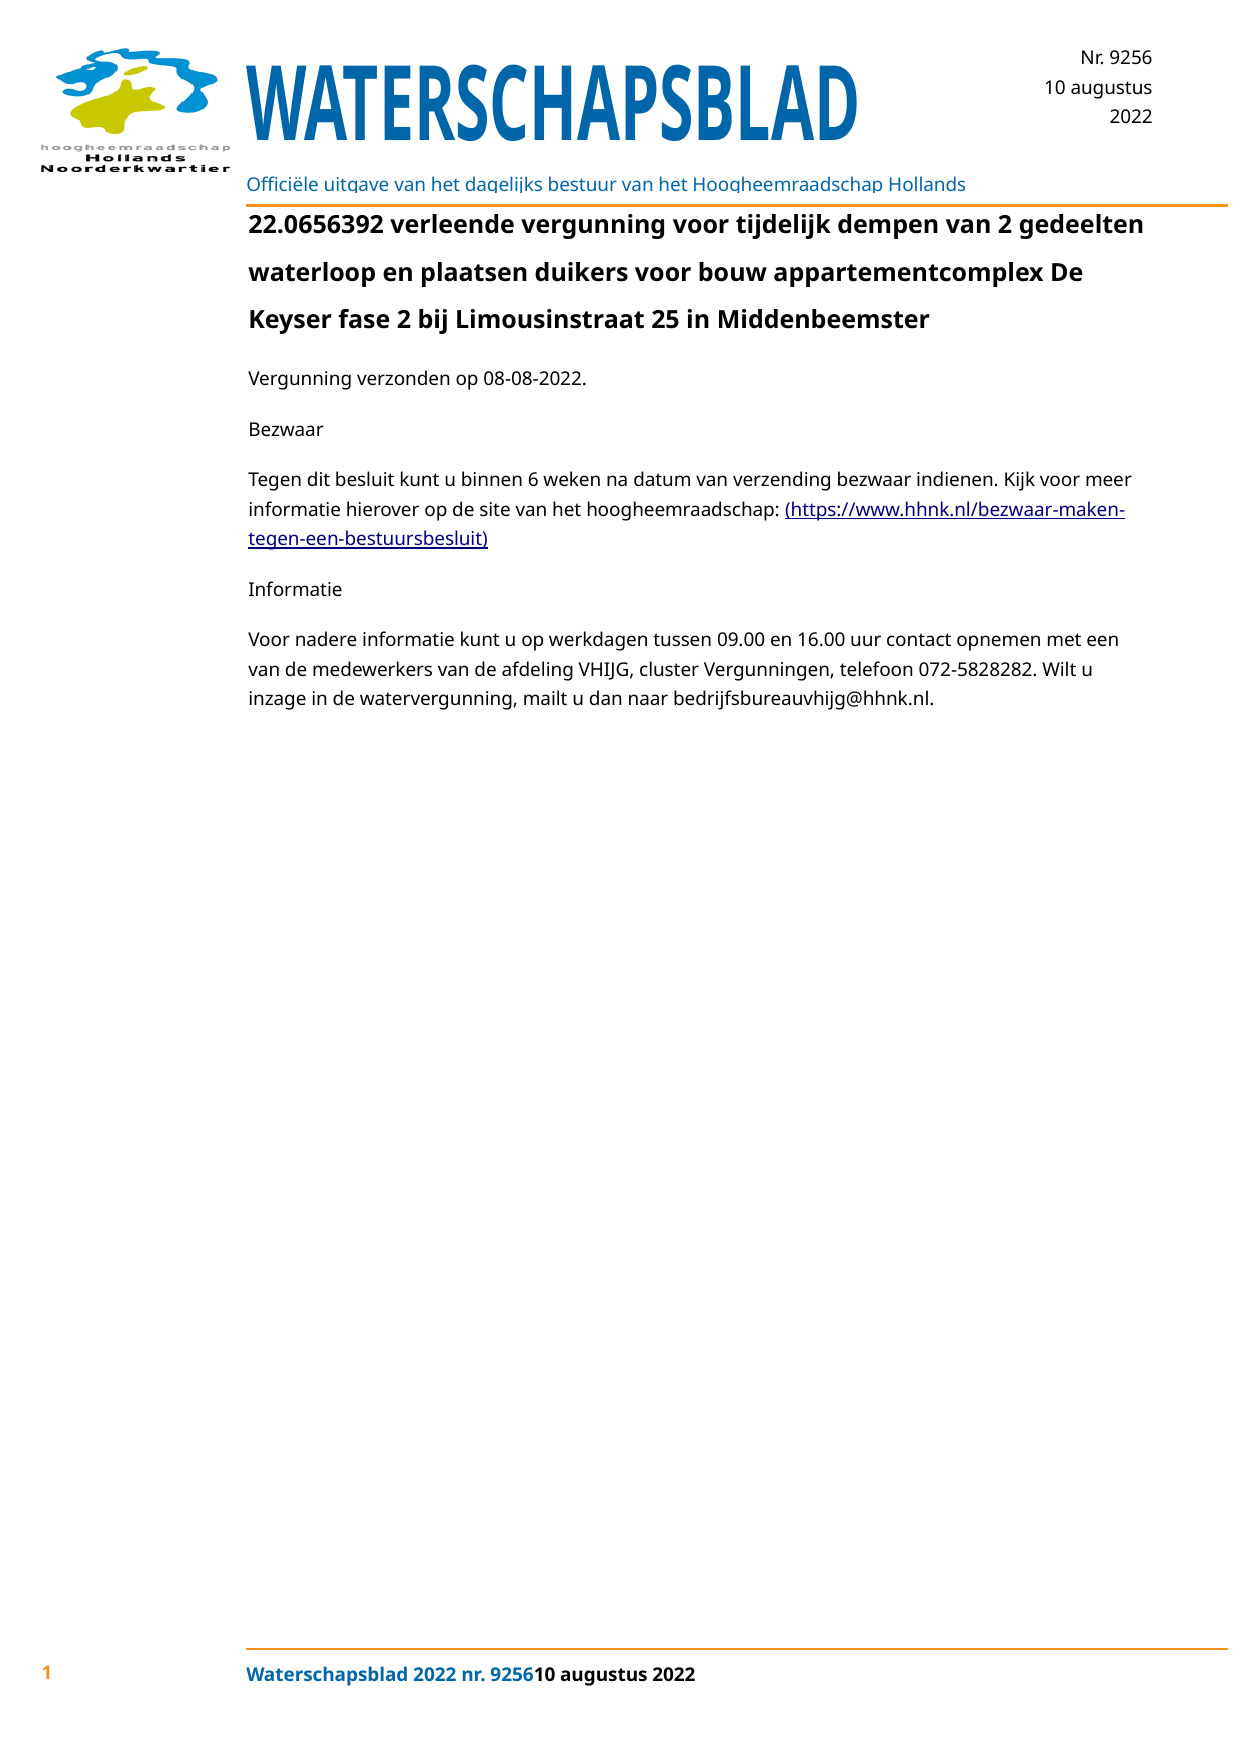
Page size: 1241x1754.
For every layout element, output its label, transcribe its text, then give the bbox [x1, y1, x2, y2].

text Voor nadere informatie kunt u op werkdagen tussen 09.00 en 16.00 uur contact opnemen met een van de medewerkers van de afdeling VHIJG, cluster Vergunningen, telefoon 072-5828282. Wilt u inzage in de watervergunning, mailt u dan naar bedrijfsbureauvhijg@hhnk.nl. [248, 626, 1152, 711]
text Tegen dit besluit kunt u binnen 6 weken na datum van verzending bezwaar indienen. Kijk voor meer informatie hierover op de site van het hoogheemraadschap: (https://www.hhnk.nl/bezwaar-maken-tegen-een-bestuursbesluit) [248, 466, 1152, 551]
text 22.0656392 verleende vergunning voor tijdelijk dempen van 2 gedeelten waterloop en plaatsen duikers voor bouw appartementcomplex De Keyser fase 2 bij Limousinstraat 25 in Middenbeemster [248, 207, 1152, 336]
picture [41, 47, 231, 172]
text Informatie [248, 576, 1152, 602]
text Vergunning verzonden op 08-08-2022. [248, 366, 1152, 391]
text Bezwaar [248, 416, 1152, 442]
